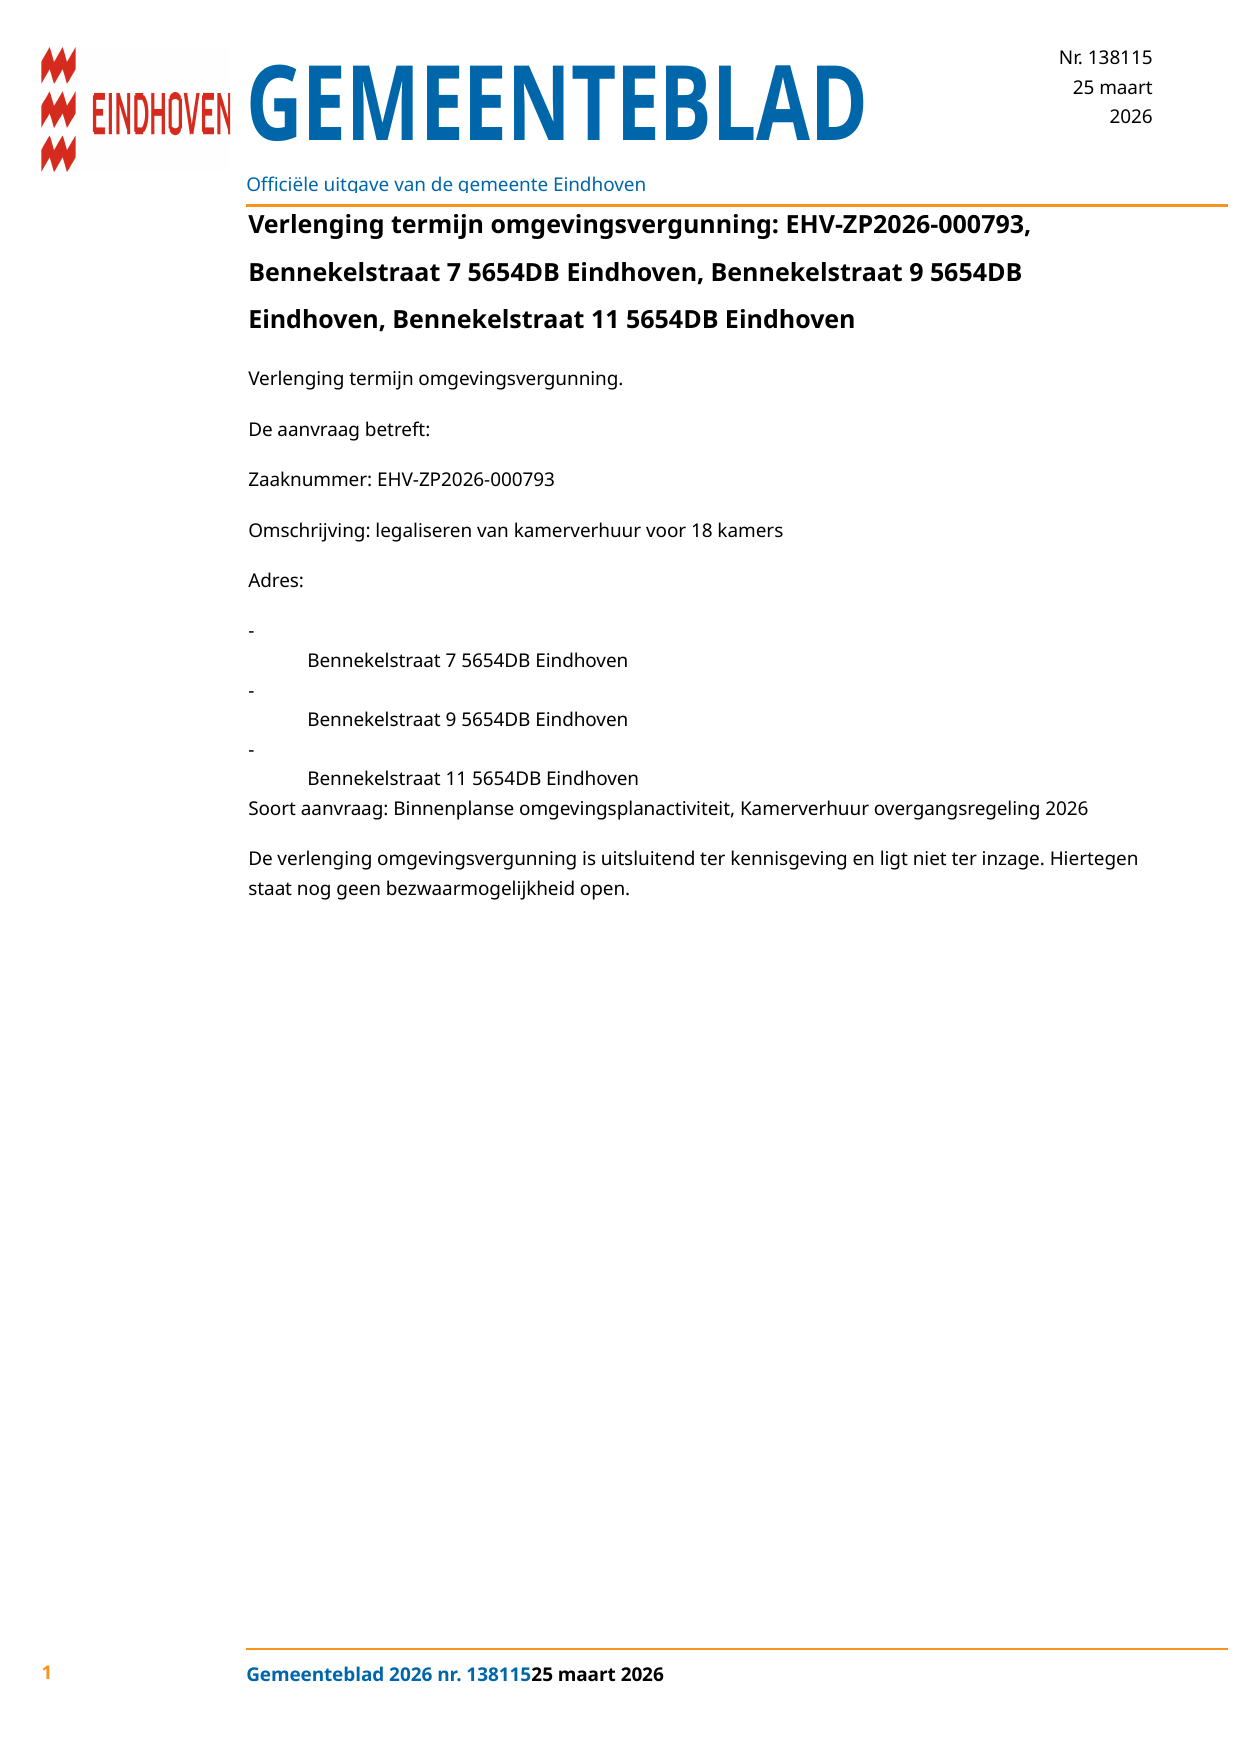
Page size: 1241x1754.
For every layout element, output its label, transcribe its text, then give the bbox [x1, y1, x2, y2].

list Bennekelstraat 11 5654DB Eindhoven [248, 766, 1152, 791]
text Adres: [248, 567, 1152, 593]
picture [41, 47, 231, 172]
list Bennekelstraat 9 5654DB Eindhoven [248, 706, 1152, 732]
text Soort aanvraag: Binnenplanse omgevingsplanactiviteit, Kamerverhuur overgangsregeling 2026 [248, 795, 1152, 821]
text Verlenging termijn omgevingsvergunning. [248, 366, 1152, 391]
text De verlenging omgevingsvergunning is uitsluitend ter kennisgeving en ligt niet ter inzage. Hiertegen staat nog geen bezwaarmogelijkheid open. [248, 846, 1152, 901]
list Bennekelstraat 7 5654DB Eindhoven [248, 647, 1152, 673]
text Verlenging termijn omgevingsvergunning: EHV-ZP2026-000793, Bennekelstraat 7 5654DB Eindhoven, Bennekelstraat 9 5654DB Eindhoven, Bennekelstraat 11 5654DB Eindhoven [248, 207, 1152, 336]
text Zaaknummer: EHV-ZP2026-000793 [248, 466, 1152, 492]
text Omschrijving: legaliseren van kamerverhuur voor 18 kamers [248, 517, 1152, 542]
text De aanvraag betreft: [248, 416, 1152, 442]
